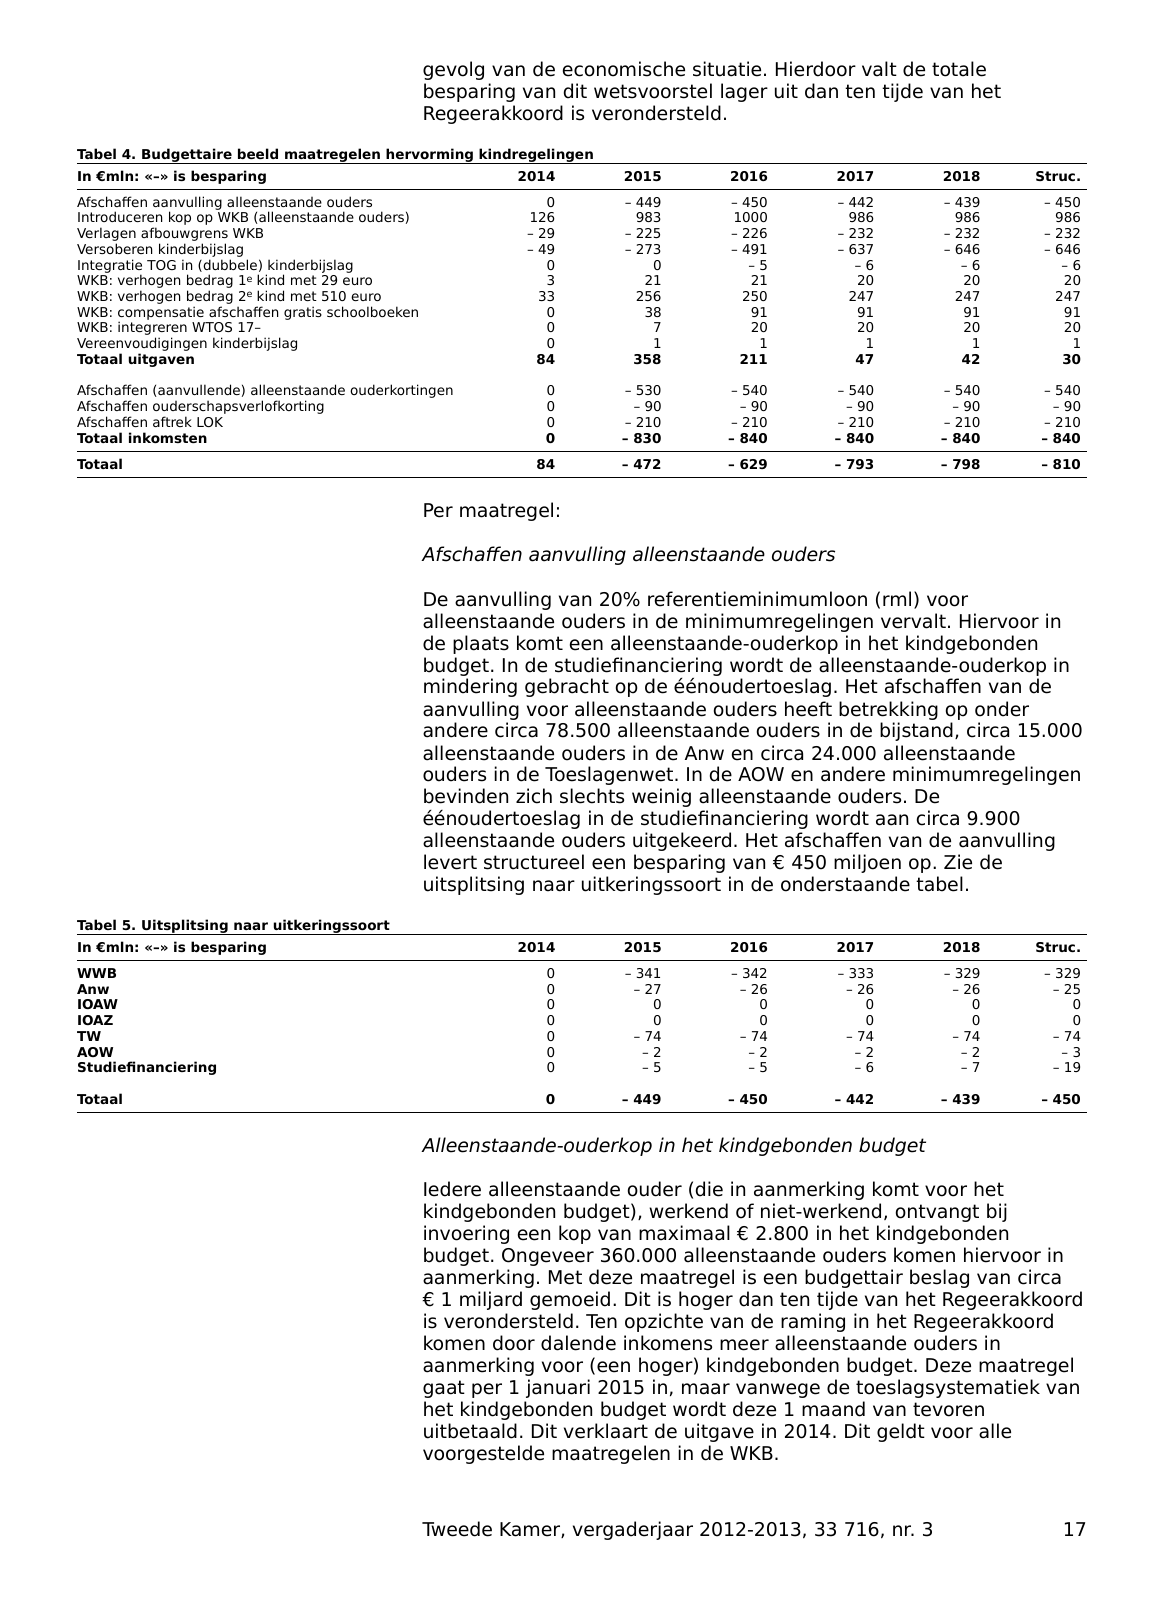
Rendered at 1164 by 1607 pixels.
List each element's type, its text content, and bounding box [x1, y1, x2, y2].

table_cell 0 [455, 1092, 561, 1112]
table_cell Struc. [986, 935, 1087, 960]
table_cell – 6 [986, 258, 1087, 273]
table_cell [77, 1076, 455, 1092]
table_cell – 450 [667, 190, 773, 210]
table_cell 91 [880, 305, 986, 320]
table_cell 211 [667, 352, 773, 367]
table_cell – 442 [774, 1092, 880, 1112]
subtitle Alleenstaande-ouderkop in het kindgebonden budget [422, 1135, 1087, 1157]
table_cell – 74 [667, 1029, 773, 1044]
table_cell 0 [561, 997, 667, 1013]
text De aanvulling van 20% referentieminimumloon (rml) voor alleenstaande ouders in de minimumregelingen vervalt. Hiervoor in de plaats komt een alleenstaande-ouderkop in het kindgebonden budget. In de studiefinanciering wordt de alleenstaande-ouderkop in mindering gebracht op de éénoudertoeslag. Het afschaffen van de aanvulling voor alleenstaande ouders heeft betrekking op onder andere circa 78.500 alleenstaande ouders in de bijstand, circa 15.000 alleenstaande ouders in de Anw en circa 24.000 alleenstaande ouders in de Toeslagenwet. In de AOW en andere minimumregelingen bevinden zich slechts weinig alleenstaande ouders. De éénoudertoeslag in de studiefinanciering wordt aan circa 9.900 alleenstaande ouders uitgekeerd. Het afschaffen van de aanvulling levert structureel een besparing van € 450 miljoen op. Zie de uitsplitsing naar uitkeringssoort in de onderstaande tabel. [422, 588, 1087, 896]
table_cell 2016 [667, 164, 773, 189]
table_cell – 225 [561, 226, 667, 242]
table_cell – 2 [880, 1044, 986, 1060]
table_cell 42 [880, 352, 986, 367]
table_cell 0 [667, 1013, 773, 1029]
table_cell – 450 [986, 190, 1087, 210]
table_cell – 90 [561, 399, 667, 415]
table_cell 247 [880, 289, 986, 304]
table_cell – 27 [561, 981, 667, 997]
table_cell 2017 [774, 164, 880, 189]
table_cell – 74 [561, 1029, 667, 1044]
table_cell – 491 [667, 242, 773, 257]
table_cell – 530 [561, 383, 667, 399]
table_cell Totaal inkomsten [77, 430, 455, 451]
table_cell – 840 [880, 430, 986, 451]
table_cell 358 [561, 352, 667, 367]
table_cell 0 [455, 961, 561, 981]
table_cell [880, 1076, 986, 1092]
text gevolg van de economische situatie. Hierdoor valt de totale besparing van dit wetsvoorstel lager uit dan ten tijde van het Regeerakkoord is verondersteld. [422, 59, 1087, 125]
table_cell [774, 368, 880, 383]
table_cell Afschaffen aftrek LOK [77, 415, 455, 430]
table_cell – 90 [880, 399, 986, 415]
table_cell – 25 [986, 981, 1087, 997]
table_cell 1 [667, 336, 773, 352]
table_cell 247 [774, 289, 880, 304]
table_cell [667, 368, 773, 383]
table_cell Struc. [986, 164, 1087, 189]
table_cell – 210 [986, 415, 1087, 430]
table_cell – 449 [561, 190, 667, 210]
table_cell – 840 [774, 430, 880, 451]
table_cell Afschaffen aanvulling alleenstaande ouders [77, 190, 455, 210]
table_cell – 329 [986, 961, 1087, 981]
table_cell – 540 [774, 383, 880, 399]
table_cell – 226 [667, 226, 773, 242]
table_cell Totaal [77, 1092, 455, 1112]
table_cell [455, 1076, 561, 1092]
table_cell 1 [774, 336, 880, 352]
table_cell 0 [455, 1060, 561, 1076]
table_cell Vereenvoudigingen kinderbijslag [77, 336, 455, 352]
table_cell Afschaffen (aanvullende) alleenstaande ouderkortingen [77, 383, 455, 399]
table_cell – 19 [986, 1060, 1087, 1076]
table_cell – 232 [986, 226, 1087, 242]
table_cell 33 [455, 289, 561, 304]
table_cell – 333 [774, 961, 880, 981]
table_cell Integratie TOG in (dubbele) kinderbijslag [77, 258, 455, 273]
table_cell 38 [561, 305, 667, 320]
table_cell – 540 [667, 383, 773, 399]
table_cell Totaal uitgaven [77, 352, 455, 367]
table_cell 0 [455, 190, 561, 210]
table_cell 2018 [880, 164, 986, 189]
table_cell – 329 [880, 961, 986, 981]
table_cell 2015 [561, 164, 667, 189]
table_cell – 798 [880, 452, 986, 477]
table_cell – 439 [880, 1092, 986, 1112]
table_cell 47 [774, 352, 880, 367]
table_cell 2015 [561, 935, 667, 960]
table_cell 0 [561, 258, 667, 273]
table_cell – 49 [455, 242, 561, 257]
table_cell – 840 [667, 430, 773, 451]
table_cell – 646 [986, 242, 1087, 257]
table_cell 0 [455, 258, 561, 273]
table_cell – 450 [986, 1092, 1087, 1112]
table_cell – 210 [774, 415, 880, 430]
table_cell WKB: verhogen bedrag 1e kind met 29 euro [77, 273, 455, 289]
table_cell [667, 1076, 773, 1092]
table_cell – 840 [986, 430, 1087, 451]
table_cell 0 [455, 305, 561, 320]
table_cell 0 [455, 1044, 561, 1060]
table_cell 91 [667, 305, 773, 320]
table_cell – 629 [667, 452, 773, 477]
table_cell 0 [455, 1013, 561, 1029]
table_cell – 472 [561, 452, 667, 477]
table_cell – 6 [774, 1060, 880, 1076]
table_cell – 6 [880, 258, 986, 273]
table_cell – 74 [774, 1029, 880, 1044]
table_cell 1 [880, 336, 986, 352]
table_cell [455, 368, 561, 383]
table_cell 0 [986, 1013, 1087, 1029]
table_cell In €mln: «–» is besparing [77, 935, 455, 960]
table_cell – 793 [774, 452, 880, 477]
table_cell 0 [561, 1013, 667, 1029]
table_cell [561, 1076, 667, 1092]
table_cell Studiefinanciering [77, 1060, 455, 1076]
table_cell – 540 [880, 383, 986, 399]
table_cell 20 [880, 320, 986, 336]
table_header Tabel 4. Budgettaire beeld maatregelen hervorming kindregelingen [77, 147, 1087, 163]
table_cell 0 [455, 430, 561, 451]
table_cell 1 [986, 336, 1087, 352]
table_cell 84 [455, 452, 561, 477]
table_cell WKB: compensatie afschaffen gratis schoolboeken [77, 305, 455, 320]
table_cell 256 [561, 289, 667, 304]
table_cell [986, 368, 1087, 383]
table_cell – 540 [986, 383, 1087, 399]
table_cell – 450 [667, 1092, 773, 1112]
table_cell – 90 [986, 399, 1087, 415]
table_cell – 646 [880, 242, 986, 257]
table_cell – 342 [667, 961, 773, 981]
table_cell 986 [880, 210, 986, 226]
table_cell – 2 [667, 1044, 773, 1060]
table_cell 20 [667, 320, 773, 336]
table_cell 0 [455, 399, 561, 415]
table_cell – 232 [774, 226, 880, 242]
table_cell WWB [77, 961, 455, 981]
table_cell – 810 [986, 452, 1087, 477]
table_cell – 29 [455, 226, 561, 242]
table_cell 84 [455, 352, 561, 367]
table_cell 983 [561, 210, 667, 226]
table_cell 0 [455, 415, 561, 430]
table_cell 2014 [455, 935, 561, 960]
table_cell 0 [455, 997, 561, 1013]
table_cell 0 [986, 997, 1087, 1013]
table_cell 0 [455, 1029, 561, 1044]
table_cell 0 [455, 981, 561, 997]
table_cell Versoberen kinderbijslag [77, 242, 455, 257]
table_cell 20 [880, 273, 986, 289]
table_cell Afschaffen ouderschapsverlofkorting [77, 399, 455, 415]
table_cell 20 [774, 273, 880, 289]
table_cell 247 [986, 289, 1087, 304]
table_cell – 232 [880, 226, 986, 242]
table_cell – 273 [561, 242, 667, 257]
table_cell Verlagen afbouwgrens WKB [77, 226, 455, 242]
table_cell – 74 [986, 1029, 1087, 1044]
table_cell 0 [774, 1013, 880, 1029]
table_cell – 637 [774, 242, 880, 257]
table_cell – 26 [774, 981, 880, 997]
table_cell – 3 [986, 1044, 1087, 1060]
text Per maatregel: [422, 500, 1087, 522]
table_cell IOAW [77, 997, 455, 1013]
table_cell AOW [77, 1044, 455, 1060]
table_cell 20 [774, 320, 880, 336]
table_cell 0 [455, 320, 561, 336]
table_cell – 830 [561, 430, 667, 451]
table_cell 21 [561, 273, 667, 289]
table_cell IOAZ [77, 1013, 455, 1029]
table_cell – 26 [880, 981, 986, 997]
subtitle Afschaffen aanvulling alleenstaande ouders [422, 544, 1087, 566]
table_cell [986, 1076, 1087, 1092]
table_cell 126 [455, 210, 561, 226]
table_cell – 449 [561, 1092, 667, 1112]
table_cell 0 [774, 997, 880, 1013]
table_cell – 439 [880, 190, 986, 210]
table_cell 91 [774, 305, 880, 320]
table_cell 986 [986, 210, 1087, 226]
table_cell – 90 [667, 399, 773, 415]
table_cell 91 [986, 305, 1087, 320]
table_cell – 5 [667, 1060, 773, 1076]
table_cell – 442 [774, 190, 880, 210]
table_cell – 26 [667, 981, 773, 997]
table_header Tabel 5. Uitsplitsing naar uitkeringssoort [77, 918, 1087, 934]
table_cell Anw [77, 981, 455, 997]
table_cell 21 [667, 273, 773, 289]
table_cell 250 [667, 289, 773, 304]
table_cell [880, 368, 986, 383]
table_cell 7 [561, 320, 667, 336]
table_cell – 5 [561, 1060, 667, 1076]
table_cell – 210 [667, 415, 773, 430]
table_cell [774, 1076, 880, 1092]
table_cell – 90 [774, 399, 880, 415]
table_cell 30 [986, 352, 1087, 367]
table_cell 3 [455, 273, 561, 289]
table_cell – 7 [880, 1060, 986, 1076]
table_cell 0 [455, 383, 561, 399]
table_cell In €mln: «–» is besparing [77, 164, 455, 189]
table_cell Introduceren kop op WKB (alleenstaande ouders) [77, 210, 455, 226]
table_cell [77, 368, 455, 383]
table_cell 1000 [667, 210, 773, 226]
table_cell – 210 [561, 415, 667, 430]
table_cell – 210 [880, 415, 986, 430]
table_cell 1 [561, 336, 667, 352]
table_cell 0 [455, 336, 561, 352]
table_cell – 2 [774, 1044, 880, 1060]
table_cell Totaal [77, 452, 455, 477]
table_cell 20 [986, 273, 1087, 289]
table_cell 0 [667, 997, 773, 1013]
table_cell TW [77, 1029, 455, 1044]
table_cell 2014 [455, 164, 561, 189]
table_cell [561, 368, 667, 383]
table_cell – 5 [667, 258, 773, 273]
table_cell – 6 [774, 258, 880, 273]
table_cell 986 [774, 210, 880, 226]
table_cell – 2 [561, 1044, 667, 1060]
table_cell WKB: verhogen bedrag 2e kind met 510 euro [77, 289, 455, 304]
table_cell WKB: integreren WTOS 17– [77, 320, 455, 336]
table_cell 0 [880, 1013, 986, 1029]
table_cell 20 [986, 320, 1087, 336]
table_cell – 341 [561, 961, 667, 981]
text Iedere alleenstaande ouder (die in aanmerking komt voor het kindgebonden budget), werkend of niet-werkend, ontvangt bij invoering een kop van maximaal € 2.800 in het kindgebonden budget. Ongeveer 360.000 alleenstaande ouders komen hiervoor in aanmerking. Met deze maatregel is een budgettair beslag van circa € 1 miljard gemoeid. Dit is hoger dan ten tijde van het Regeerakkoord is verondersteld. Ten opzichte van de raming in het Regeerakkoord komen door dalende inkomens meer alleenstaande ouders in aanmerking voor (een hoger) kindgebonden budget. Deze maatregel gaat per 1 januari 2015 in, maar vanwege de toeslagsystematiek van het kindgebonden budget wordt deze 1 maand van tevoren uitbetaald. Dit verklaart de uitgave in 2014. Dit geldt voor alle voorgestelde maatregelen in de WKB. [422, 1179, 1087, 1465]
table_cell – 74 [880, 1029, 986, 1044]
table_cell 2018 [880, 935, 986, 960]
table_cell 0 [880, 997, 986, 1013]
table_cell 2017 [774, 935, 880, 960]
table_cell 2016 [667, 935, 773, 960]
